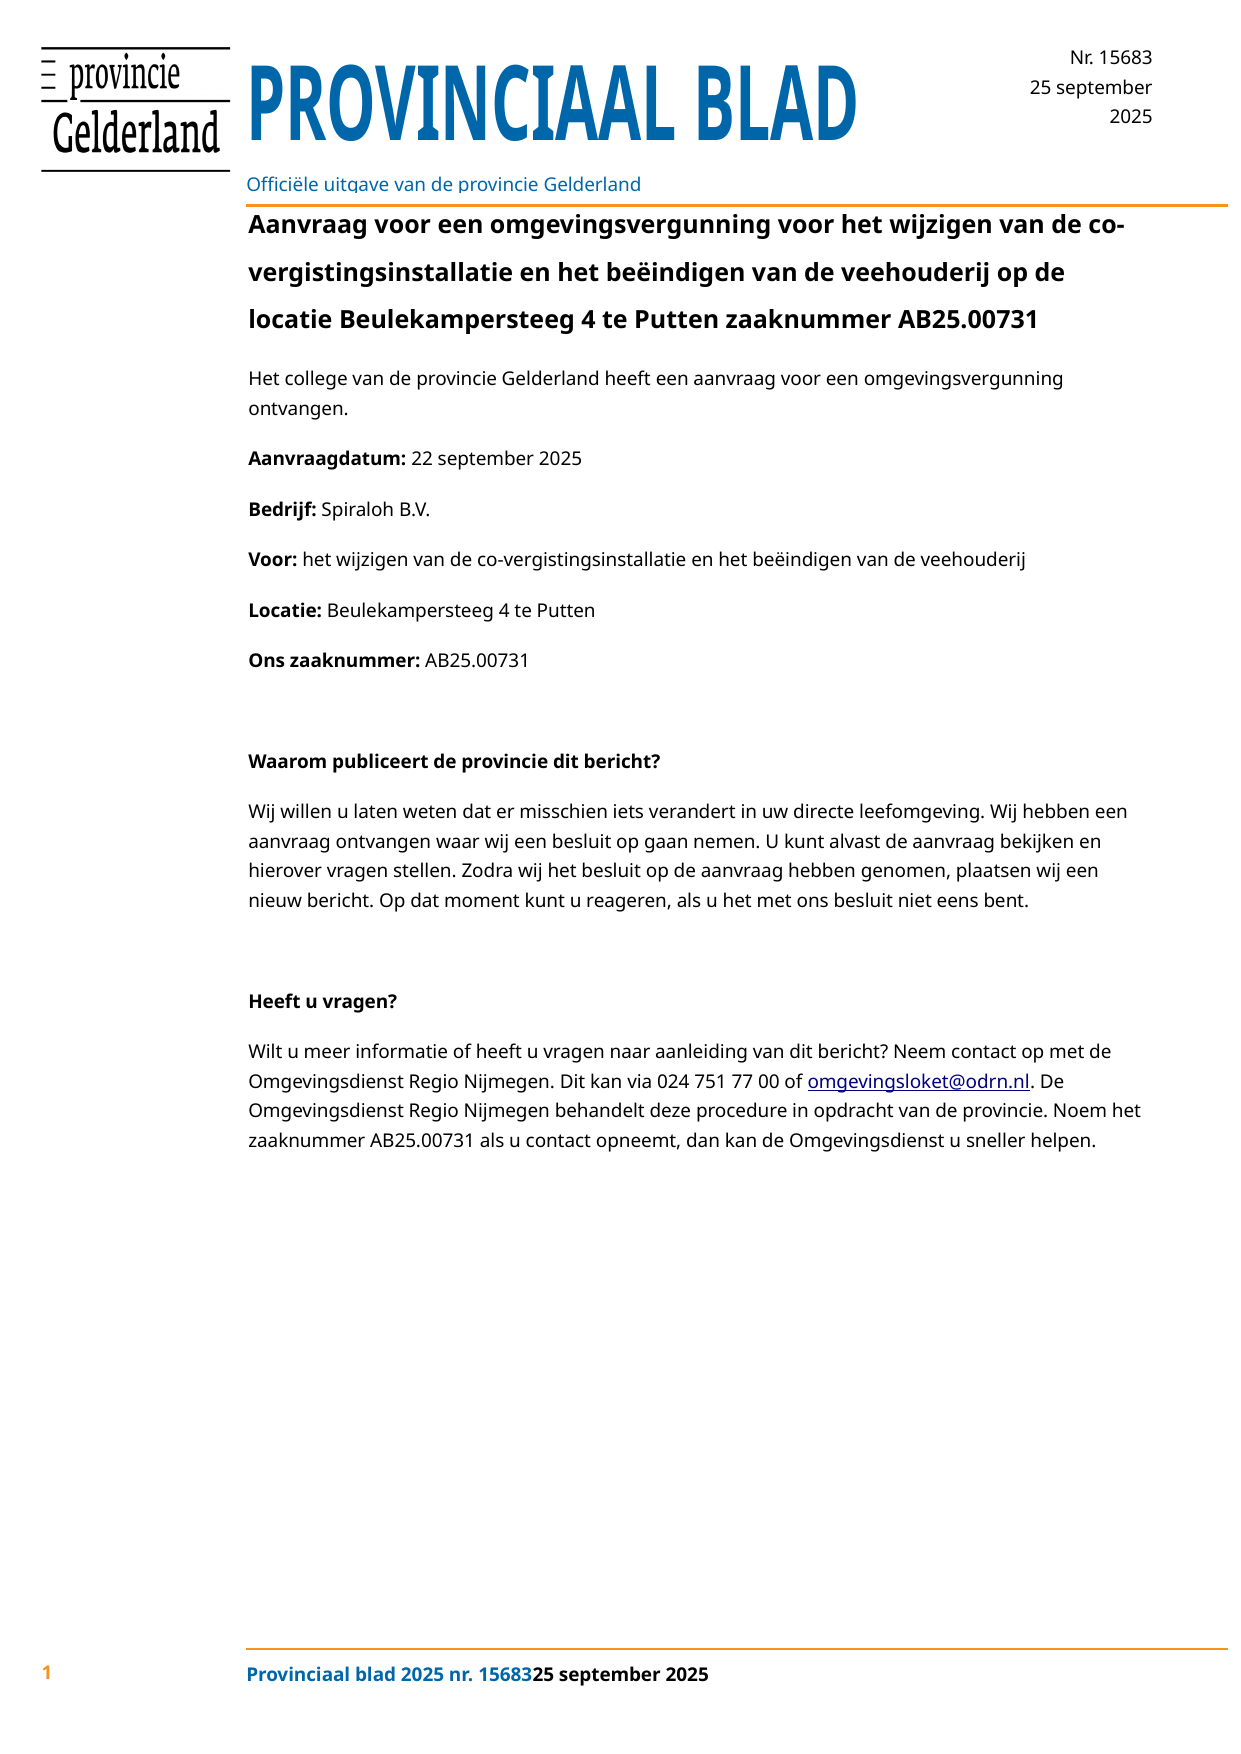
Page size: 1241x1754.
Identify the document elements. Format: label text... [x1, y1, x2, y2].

text Aanvraag voor een omgevingsvergunning voor het wijzigen van de co-vergistingsinstallatie en het beëindigen van de veehouderij op de locatie Beulekampersteeg 4 te Putten zaaknummer AB25.00731 [248, 207, 1152, 336]
picture [41, 47, 231, 172]
text Voor: het wijzigen van de co-vergistingsinstallatie en het beëindigen van de veehouderij [248, 546, 1152, 572]
text Locatie: Beulekampersteeg 4 te Putten [248, 597, 1152, 622]
text Aanvraagdatum: 22 september 2025 [248, 446, 1152, 471]
text Wij willen u laten weten dat er misschien iets verandert in uw directe leefomgeving. Wij hebben een aanvraag ontvangen waar wij een besluit op gaan nemen. U kunt alvast de aanvraag bekijken en hierover vragen stellen. Zodra wij het besluit op de aanvraag hebben genomen, plaatsen wij een nieuw bericht. Op dat moment kunt u reageren, als u het met ons besluit niet eens bent. [248, 798, 1152, 913]
text Waarom publiceert de provincie dit bericht? [248, 748, 1152, 774]
text Heeft u vragen? [248, 988, 1152, 1014]
text Het college van de provincie Gelderland heeft een aanvraag voor een omgevingsvergunning ontvangen. [248, 366, 1152, 421]
text Bedrijf: Spiraloh B.V. [248, 496, 1152, 522]
text Ons zaaknummer: AB25.00731 [248, 647, 1152, 673]
text Wilt u meer informatie of heeft u vragen naar aanleiding van dit bericht? Neem contact op met de Omgevingsdienst Regio Nijmegen. Dit kan via 024 751 77 00 of omgevingsloket@odrn.nl. De Omgevingsdienst Regio Nijmegen behandelt deze procedure in opdracht van de provincie. Noem het zaaknummer AB25.00731 als u contact opneemt, dan kan de Omgevingsdienst u sneller helpen. [248, 1038, 1152, 1153]
